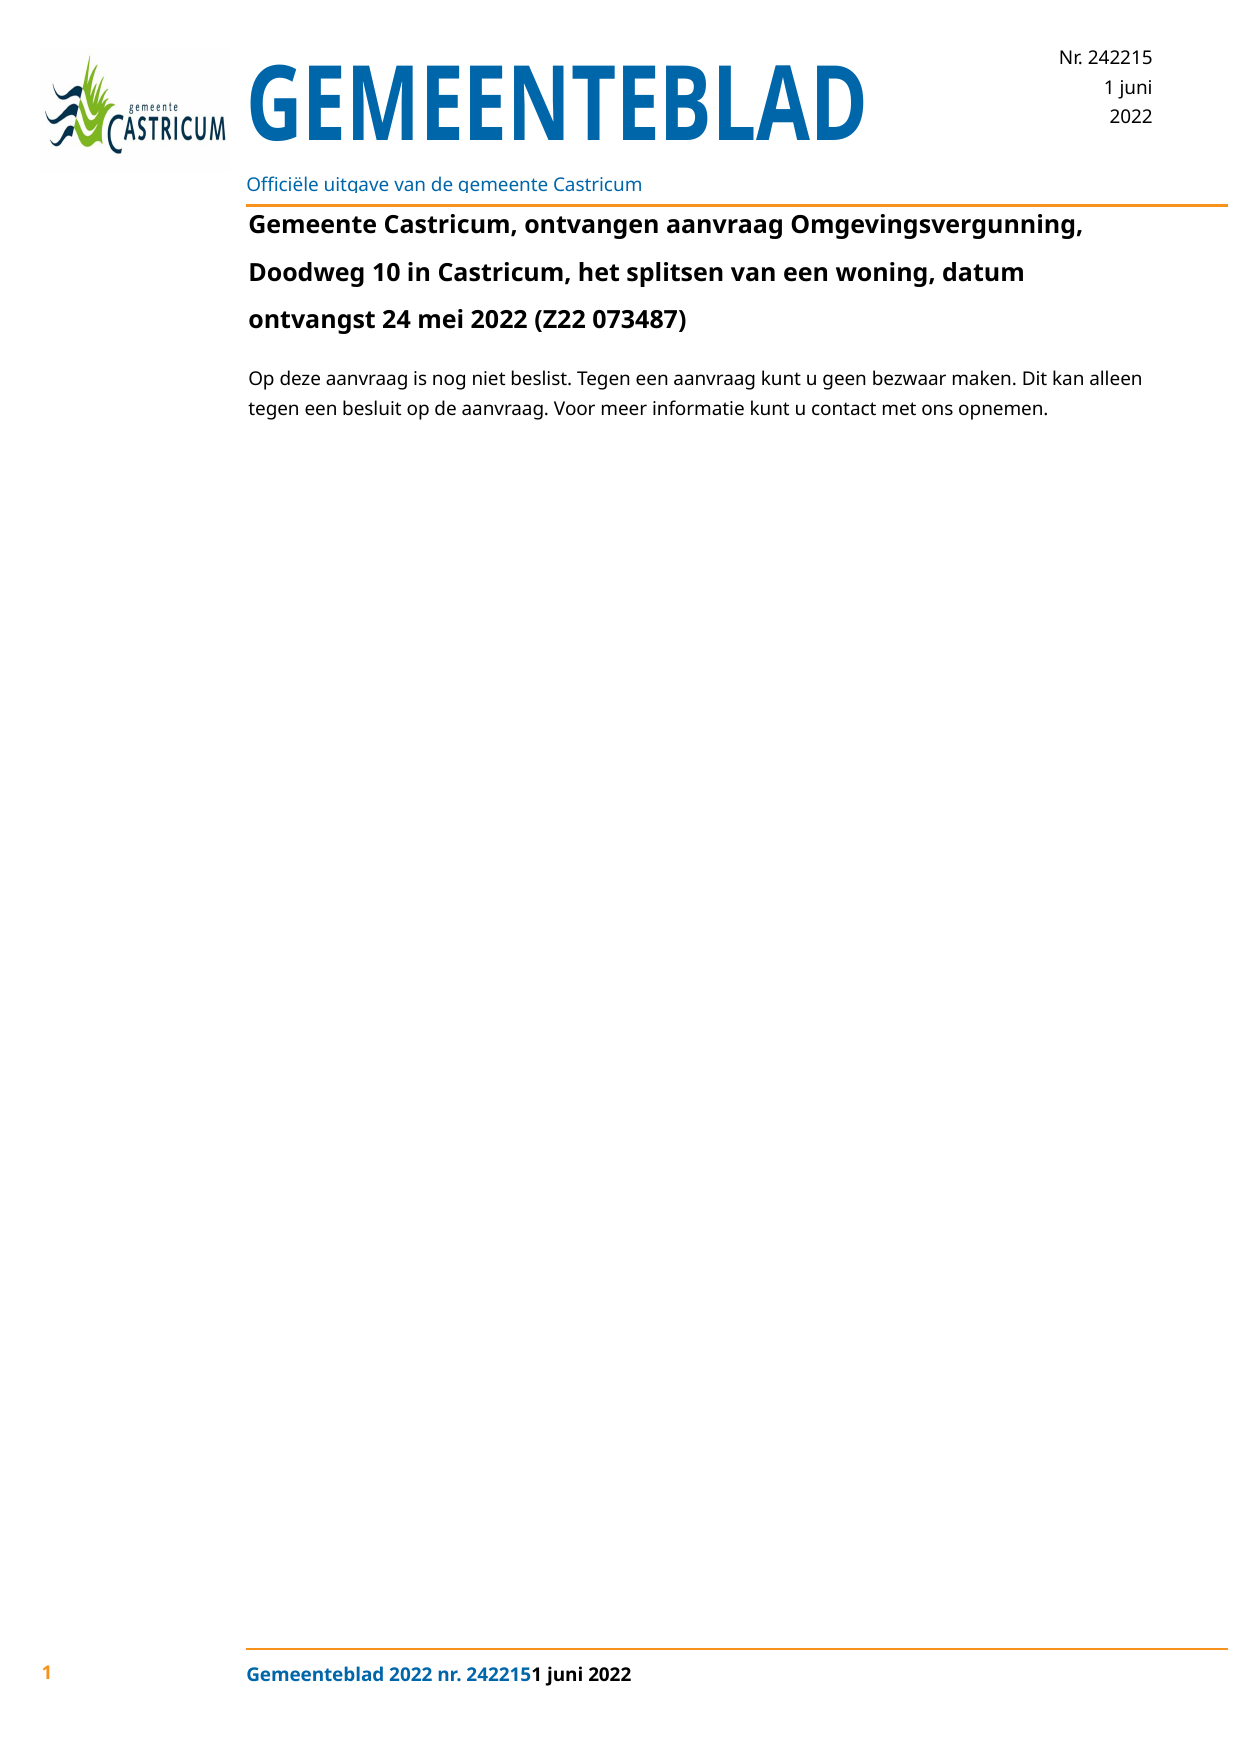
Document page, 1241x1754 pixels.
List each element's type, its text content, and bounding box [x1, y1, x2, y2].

picture [41, 47, 231, 172]
text Gemeente Castricum, ontvangen aanvraag Omgevingsvergunning, Doodweg 10 in Castricum, het splitsen van een woning, datum ontvangst 24 mei 2022 (Z22 073487) [248, 207, 1152, 336]
text Op deze aanvraag is nog niet beslist. Tegen een aanvraag kunt u geen bezwaar maken. Dit kan alleen tegen een besluit op de aanvraag. Voor meer informatie kunt u contact met ons opnemen. [248, 366, 1152, 421]
